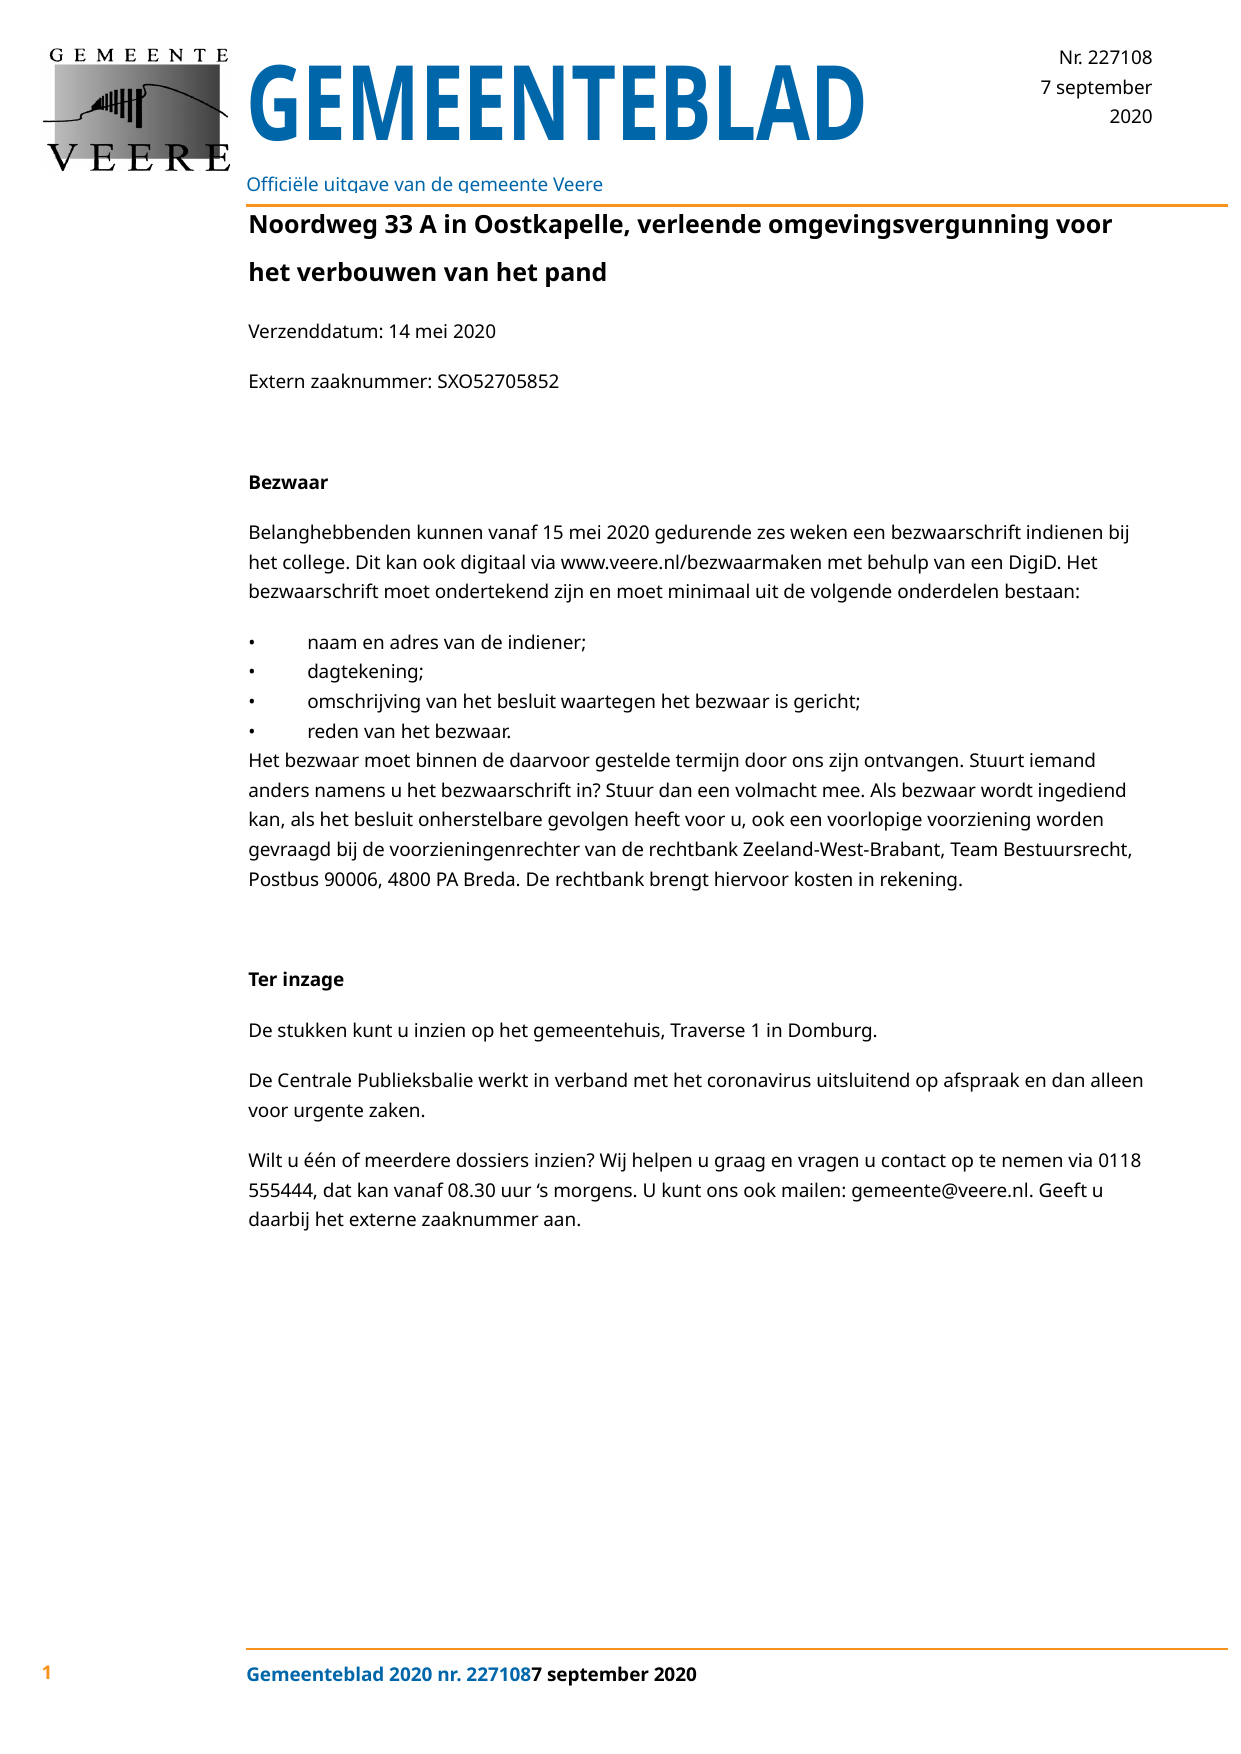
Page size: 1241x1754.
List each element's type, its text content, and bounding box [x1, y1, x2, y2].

text Belanghebbenden kunnen vanaf 15 mei 2020 gedurende zes weken een bezwaarschrift indienen bij het college. Dit kan ook digitaal via www.veere.nl/bezwaarmaken met behulp van een DigiD. Het bezwaarschrift moet ondertekend zijn en moet minimaal uit de volgende onderdelen bestaan: [248, 519, 1152, 604]
list omschrijving van het besluit waartegen het bezwaar is gericht; [248, 688, 1152, 714]
text Ter inzage [248, 967, 1152, 992]
text Bezwaar [248, 469, 1152, 495]
text Noordweg 33 A in Oostkapelle, verleende omgevingsvergunning voor het verbouwen van het pand [248, 207, 1152, 288]
text De stukken kunt u inzien op het gemeentehuis, Traverse 1 in Domburg. [248, 1017, 1152, 1043]
text Wilt u één of meerdere dossiers inzien? Wij helpen u graag en vragen u contact op te nemen via 0118 555444, dat kan vanaf 08.30 uur ‘s morgens. U kunt ons ook mailen: gemeente@veere.nl. Geeft u daarbij het externe zaaknummer aan. [248, 1147, 1152, 1232]
text Verzenddatum: 14 mei 2020 [248, 318, 1152, 344]
text Het bezwaar moet binnen de daarvoor gestelde termijn door ons zijn ontvangen. Stuurt iemand anders namens u het bezwaarschrift in? Stuur dan een volmacht mee. Als bezwaar wordt ingediend kan, als het besluit onherstelbare gevolgen heeft voor u, ook een voorlopige voorziening worden gevraagd bij de voorzieningenrechter van de rechtbank Zeeland-West-Brabant, Team Bestuursrecht, Postbus 90006, 4800 PA Breda. De rechtbank brengt hiervoor kosten in rekening. [248, 747, 1152, 892]
text Extern zaaknummer: SXO52705852 [248, 368, 1152, 394]
list naam en adres van de indiener; [248, 629, 1152, 655]
text De Centrale Publieksbalie werkt in verband met het coronavirus uitsluitend op afspraak en dan alleen voor urgente zaken. [248, 1067, 1152, 1123]
list dagtekening; [248, 659, 1152, 684]
list reden van het bezwaar. [248, 718, 1152, 744]
picture [41, 47, 231, 172]
